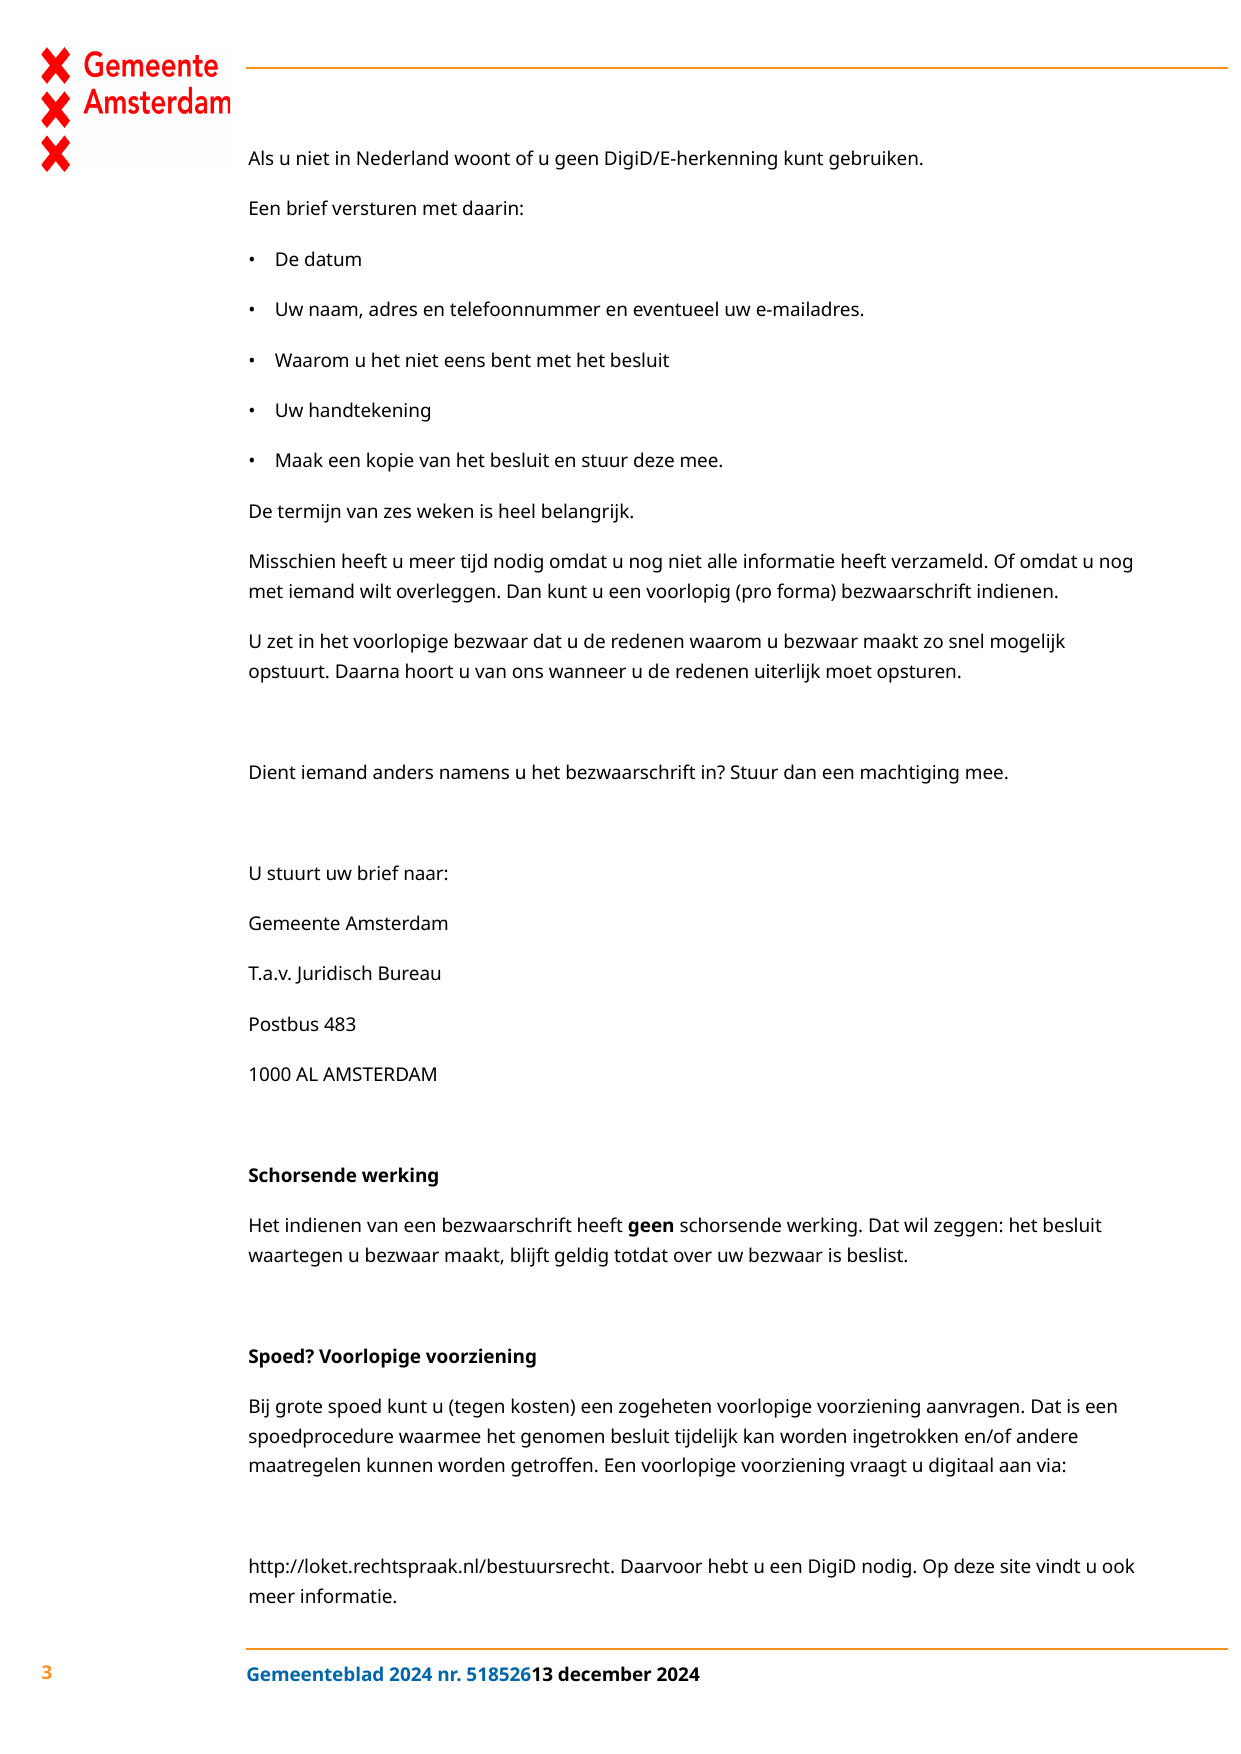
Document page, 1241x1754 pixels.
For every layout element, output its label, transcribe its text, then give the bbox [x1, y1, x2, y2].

text Bij grote spoed kunt u (tegen kosten) een zogeheten voorlopige voorziening aanvragen. Dat is een spoedprocedure waarmee het genomen besluit tijdelijk kan worden ingetrokken en/of andere maatregelen kunnen worden getroffen. Een voorlopige voorziening vraagt u digitaal aan via: [248, 1393, 1152, 1478]
text Schorsende werking [248, 1162, 1152, 1188]
text Het indienen van een bezwaarschrift heeft geen schorsende werking. Dat wil zeggen: het besluit waartegen u bezwaar maakt, blijft geldig totdat over uw bezwaar is beslist. [248, 1213, 1152, 1268]
text U stuurt uw brief naar: [248, 860, 1152, 886]
text Als u niet in Nederland woont of u geen DigiD/E-herkenning kunt gebruiken. [248, 145, 1152, 171]
text • Uw naam, adres en telefoonnummer en eventueel uw e-mailadres. [248, 296, 1152, 322]
text • Maak een kopie van het besluit en stuur deze mee. [248, 448, 1152, 473]
text • De datum [248, 246, 1152, 272]
text U zet in het voorlopige bezwaar dat u de redenen waarom u bezwaar maakt zo snel mogelijk opstuurt. Daarna hoort u van ons wanneer u de redenen uiterlijk moet opsturen. [248, 628, 1152, 684]
text • Waarom u het niet eens bent met het besluit [248, 347, 1152, 373]
text Een brief versturen met daarin: [248, 196, 1152, 221]
text Spoed? Voorlopige voorziening [248, 1343, 1152, 1369]
text Misschien heeft u meer tijd nodig omdat u nog niet alle informatie heeft verzameld. Of omdat u nog met iemand wilt overleggen. Dan kunt u een voorlopig (pro forma) bezwaarschrift indienen. [248, 548, 1152, 604]
text Dient iemand anders namens u het bezwaarschrift in? Stuur dan een machtiging mee. [248, 759, 1152, 785]
text 1000 AL AMSTERDAM [248, 1061, 1152, 1087]
text http://loket.rechtspraak.nl/bestuursrecht. Daarvoor hebt u een DigiD nodig. Op deze site vindt u ook meer informatie. [248, 1553, 1152, 1609]
text De termijn van zes weken is heel belangrijk. [248, 498, 1152, 524]
text • Uw handtekening [248, 397, 1152, 423]
text Gemeente Amsterdam [248, 910, 1152, 936]
text Postbus 483 [248, 1011, 1152, 1037]
picture [41, 47, 231, 172]
text T.a.v. Juridisch Bureau [248, 961, 1152, 986]
